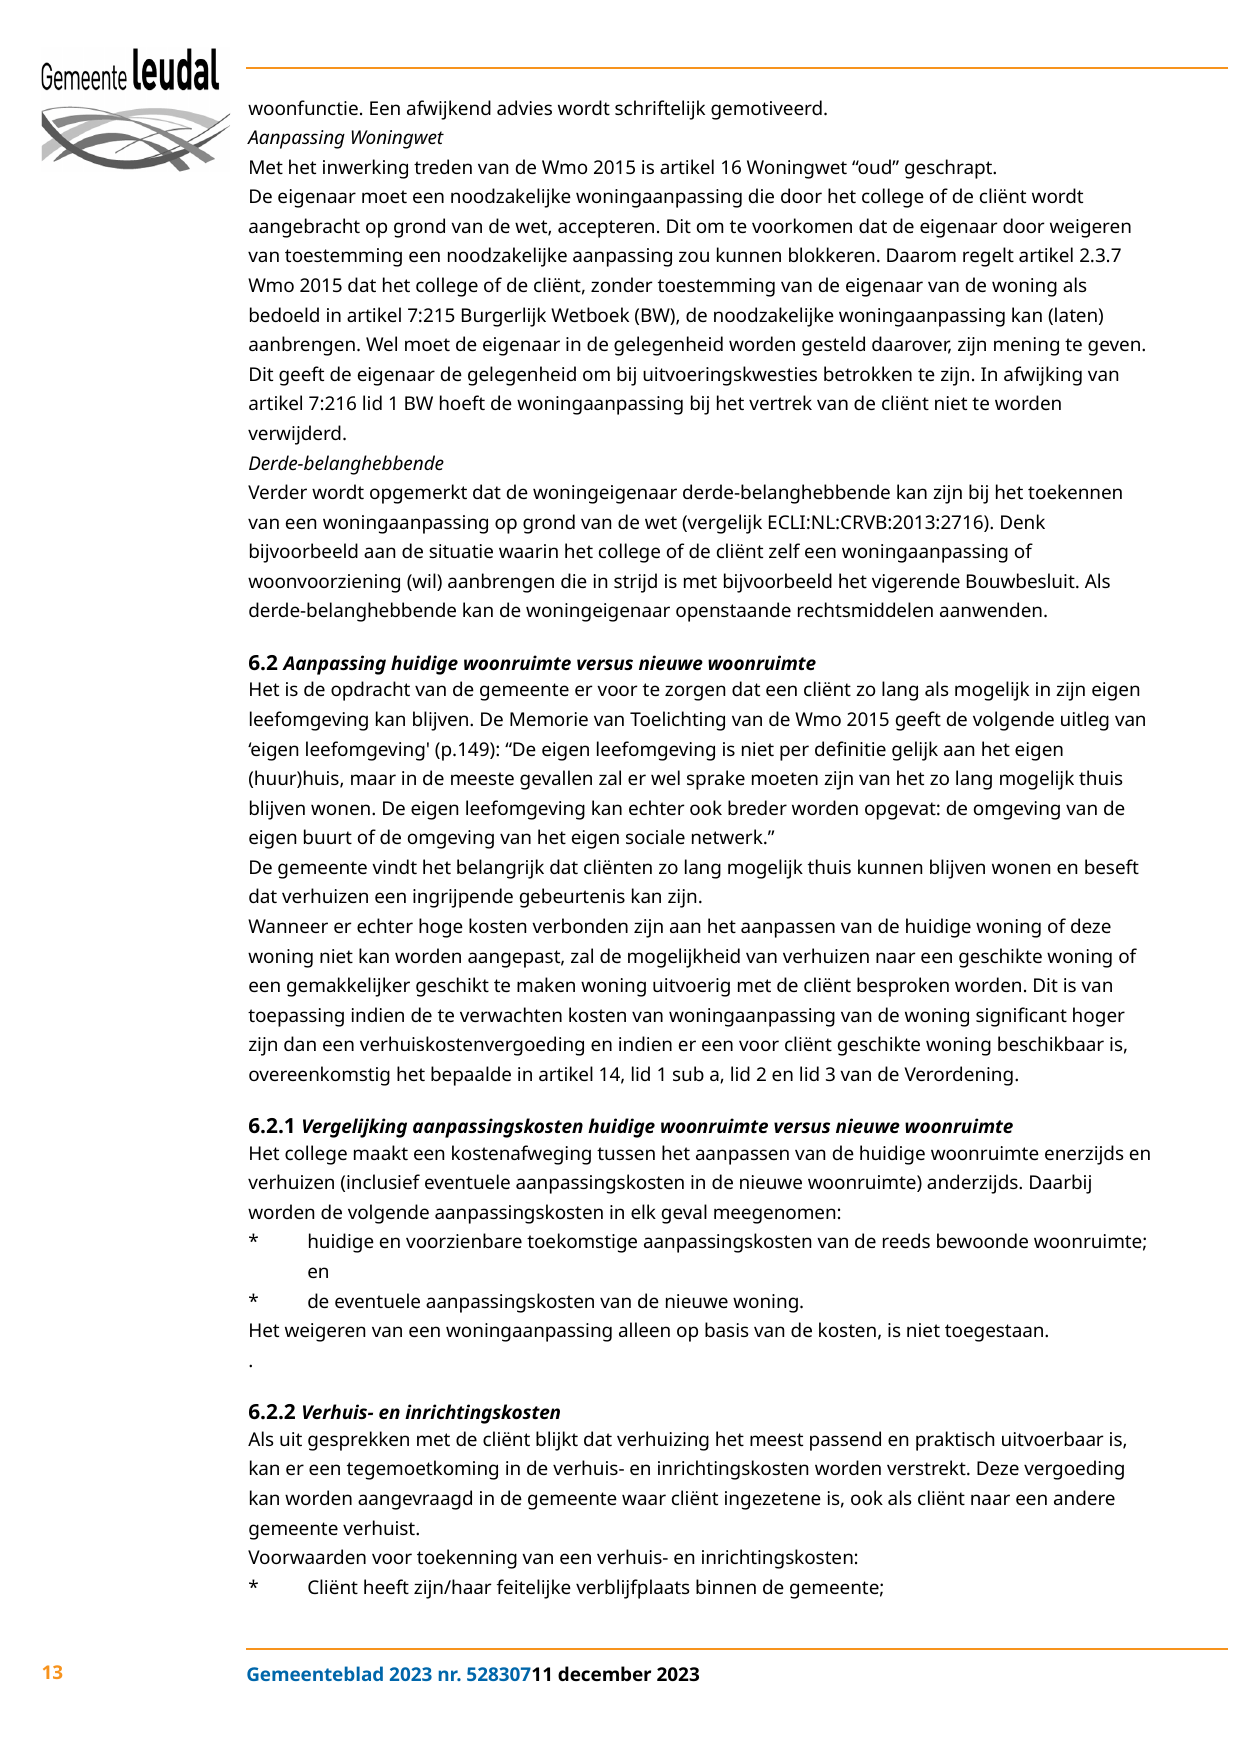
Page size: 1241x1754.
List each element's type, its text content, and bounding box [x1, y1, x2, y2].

text . [248, 1347, 1152, 1373]
text 6.2.2 Verhuis- en inrichtingskosten [248, 1397, 1152, 1426]
list Cliënt heeft zijn/haar feitelijke verblijfplaats binnen de gemeente; [248, 1574, 1152, 1599]
text Verder wordt opgemerkt dat de woningeigenaar derde-belanghebbende kan zijn bij het toekennen van een woningaanpassing op grond van de wet (vergelijk ECLI:NL:CRVB:2013:2716). Denk bijvoorbeeld aan de situatie waarin het college of de cliënt zelf een woningaanpassing of woonvoorziening (wil) aanbrengen die in strijd is met bijvoorbeeld het vigerende Bouwbesluit. Als derde-belanghebbende kan de woningeigenaar openstaande rechtsmiddelen aanwenden. [248, 479, 1152, 623]
text Het college maakt een kostenafweging tussen het aanpassen van de huidige woonruimte enerzijds en verhuizen (inclusief eventuele aanpassingskosten in de nieuwe woonruimte) anderzijds. Daarbij worden de volgende aanpassingskosten in elk geval meegenomen: [248, 1140, 1152, 1225]
text Als uit gesprekken met de cliënt blijkt dat verhuizing het meest passend en praktisch uitvoerbaar is, kan er een tegemoetkoming in de verhuis- en inrichtingskosten worden verstrekt. Deze vergoeding kan worden aangevraagd in de gemeente waar cliënt ingezetene is, ook als cliënt naar een andere gemeente verhuist. [248, 1426, 1152, 1540]
text Het weigeren van een woningaanpassing alleen op basis van de kosten, is niet toegestaan. [248, 1317, 1152, 1343]
text Voorwaarden voor toekenning van een verhuis- en inrichtingskosten: [248, 1544, 1152, 1570]
text De eigenaar moet een noodzakelijke woningaanpassing die door het college of de cliënt wordt aangebracht op grond van de wet, accepteren. Dit om te voorkomen dat de eigenaar door weigeren van toestemming een noodzakelijke aanpassing zou kunnen blokkeren. Daarom regelt artikel 2.3.7 Wmo 2015 dat het college of de cliënt, zonder toestemming van de eigenaar van de woning als bedoeld in artikel 7:215 Burgerlijk Wetboek (BW), de noodzakelijke woningaanpassing kan (laten) aanbrengen. Wel moet de eigenaar in de gelegenheid worden gesteld daarover, zijn mening te geven. Dit geeft de eigenaar de gelegenheid om bij uitvoeringskwesties betrokken te zijn. In afwijking van artikel 7:216 lid 1 BW hoeft de woningaanpassing bij het vertrek van de cliënt niet te worden verwijderd. [248, 183, 1152, 446]
text Met het inwerking treden van de Wmo 2015 is artikel 16 Woningwet “oud” geschrapt. [248, 154, 1152, 180]
list huidige en voorzienbare toekomstige aanpassingskosten van de reeds bewoonde woonruimte; en [248, 1229, 1152, 1284]
text Aanpassing Woningwet [248, 124, 1152, 150]
text 6.2.1 Vergelijking aanpassingskosten huidige woonruimte versus nieuwe woonruimte [248, 1112, 1152, 1140]
text Het is de opdracht van de gemeente er voor te zorgen dat een cliënt zo lang als mogelijk in zijn eigen leefomgeving kan blijven. De Memorie van Toelichting van de Wmo 2015 geeft de volgende uitleg van ‘eigen leefomgeving' (p.149): “De eigen leefomgeving is niet per definitie gelijk aan het eigen (huur)huis, maar in de meeste gevallen zal er wel sprake moeten zijn van het zo lang mogelijk thuis blijven wonen. De eigen leefomgeving kan echter ook breder worden opgevat: de omgeving van de eigen buurt of de omgeving van het eigen sociale netwerk.” [248, 677, 1152, 850]
text Derde-belanghebbende [248, 450, 1152, 476]
list de eventuele aanpassingskosten van de nieuwe woning. [248, 1288, 1152, 1314]
text De gemeente vindt het belangrijk dat cliënten zo lang mogelijk thuis kunnen blijven wonen en beseft dat verhuizen een ingrijpende gebeurtenis kan zijn. [248, 854, 1152, 909]
text Wanneer er echter hoge kosten verbonden zijn aan het aanpassen van de huidige woning of deze woning niet kan worden aangepast, zal de mogelijkheid van verhuizen naar een geschikte woning of een gemakkelijker geschikt te maken woning uitvoerig met de cliënt besproken worden. Dit is van toepassing indien de te verwachten kosten van woningaanpassing van de woning significant hoger zijn dan een verhuiskostenvergoeding en indien er een voor cliënt geschikte woning beschikbaar is, overeenkomstig het bepaalde in artikel 14, lid 1 sub a, lid 2 en lid 3 van de Verordening. [248, 913, 1152, 1087]
text 6.2 Aanpassing huidige woonruimte versus nieuwe woonruimte [248, 648, 1152, 677]
text woonfunctie. Een afwijkend advies wordt schriftelijk gemotiveerd. [248, 95, 1152, 121]
picture [41, 47, 231, 172]
